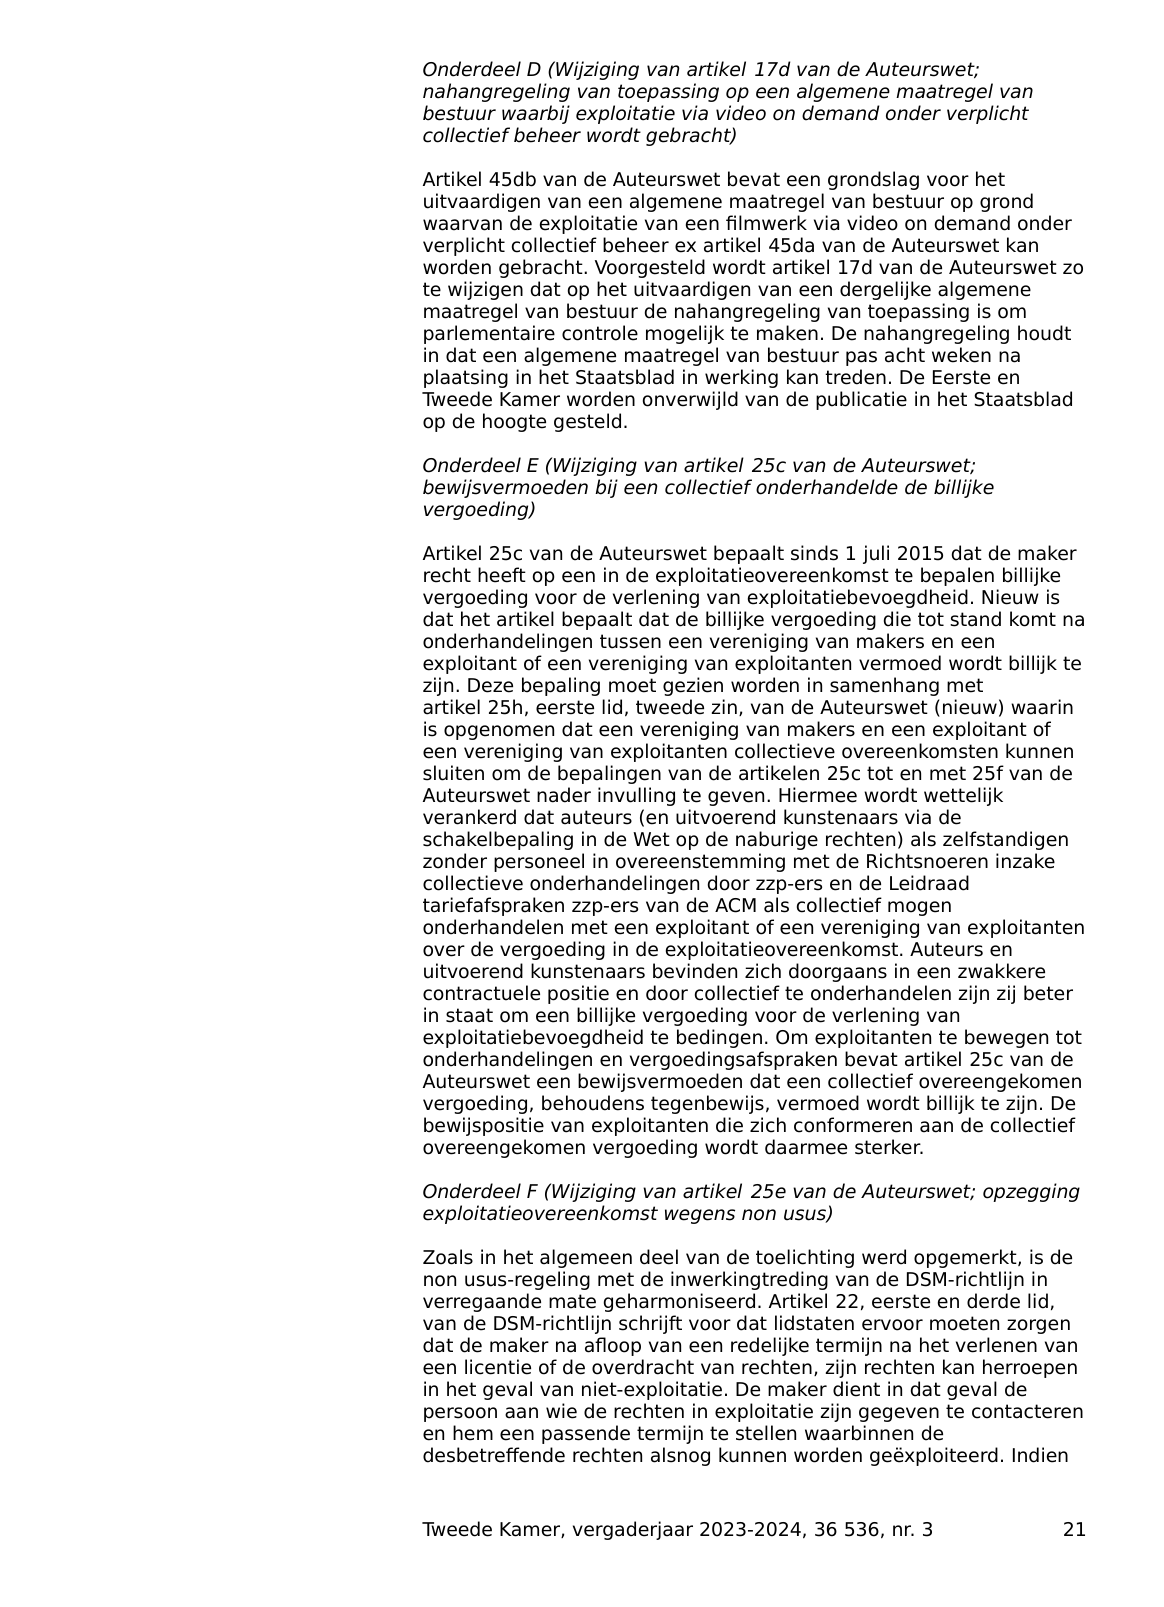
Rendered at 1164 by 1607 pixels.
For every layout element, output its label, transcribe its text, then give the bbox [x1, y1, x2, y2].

subtitle Onderdeel D (Wijziging van artikel 17d van de Auteurswet; nahangregeling van toepassing op een algemene maatregel van bestuur waarbij exploitatie via video on demand onder verplicht collectief beheer wordt gebracht) [422, 59, 1087, 147]
text Artikel 45db van de Auteurswet bevat een grondslag voor het uitvaardigen van een algemene maatregel van bestuur op grond waarvan de exploitatie van een filmwerk via video on demand onder verplicht collectief beheer ex artikel 45da van de Auteurswet kan worden gebracht. Voorgesteld wordt artikel 17d van de Auteurswet zo te wijzigen dat op het uitvaardigen van een dergelijke algemene maatregel van bestuur de nahangregeling van toepassing is om parlementaire controle mogelijk te maken. De nahangregeling houdt in dat een algemene maatregel van bestuur pas acht weken na plaatsing in het Staatsblad in werking kan treden. De Eerste en Tweede Kamer worden onverwijld van de publicatie in het Staatsblad op de hoogte gesteld. [422, 169, 1087, 433]
text Artikel 25c van de Auteurswet bepaalt sinds 1 juli 2015 dat de maker recht heeft op een in de exploitatieovereenkomst te bepalen billijke vergoeding voor de verlening van exploitatiebevoegdheid. Nieuw is dat het artikel bepaalt dat de billijke vergoeding die tot stand komt na onderhandelingen tussen een vereniging van makers en een exploitant of een vereniging van exploitanten vermoed wordt billijk te zijn. Deze bepaling moet gezien worden in samenhang met artikel 25h, eerste lid, tweede zin, van de Auteurswet (nieuw) waarin is opgenomen dat een vereniging van makers en een exploitant of een vereniging van exploitanten collectieve overeenkomsten kunnen sluiten om de bepalingen van de artikelen 25c tot en met 25f van de Auteurswet nader invulling te geven. Hiermee wordt wettelijk verankerd dat auteurs (en uitvoerend kunstenaars via de schakelbepaling in de Wet op de naburige rechten) als zelfstandigen zonder personeel in overeenstemming met de Richtsnoeren inzake collectieve onderhandelingen door zzp-ers en de Leidraad tariefafspraken zzp-ers van de ACM als collectief mogen onderhandelen met een exploitant of een vereniging van exploitanten over de vergoeding in de exploitatieovereenkomst. Auteurs en uitvoerend kunstenaars bevinden zich doorgaans in een zwakkere contractuele positie en door collectief te onderhandelen zijn zij beter in staat om een billijke vergoeding voor de verlening van exploitatiebevoegdheid te bedingen. Om exploitanten te bewegen tot onderhandelingen en vergoedingsafspraken bevat artikel 25c van de Auteurswet een bewijsvermoeden dat een collectief overeengekomen vergoeding, behoudens tegenbewijs, vermoed wordt billijk te zijn. De bewijspositie van exploitanten die zich conformeren aan de collectief overeengekomen vergoeding wordt daarmee sterker. [422, 543, 1087, 1159]
subtitle Onderdeel F (Wijziging van artikel 25e van de Auteurswet; opzegging exploitatieovereenkomst wegens non usus) [422, 1181, 1087, 1225]
text Zoals in het algemeen deel van de toelichting werd opgemerkt, is de non usus-regeling met de inwerkingtreding van de DSM-richtlijn in verregaande mate geharmoniseerd. Artikel 22, eerste en derde lid, van de DSM-richtlijn schrijft voor dat lidstaten ervoor moeten zorgen dat de maker na afloop van een redelijke termijn na het verlenen van een licentie of de overdracht van rechten, zijn rechten kan herroepen in het geval van niet-exploitatie. De maker dient in dat geval de persoon aan wie de rechten in exploitatie zijn gegeven te contacteren en hem een passende termijn te stellen waarbinnen de desbetreffende rechten alsnog kunnen worden geëxploiteerd. Indien [422, 1247, 1087, 1467]
subtitle Onderdeel E (Wijziging van artikel 25c van de Auteurswet; bewijsvermoeden bij een collectief onderhandelde de billijke vergoeding) [422, 455, 1087, 521]
